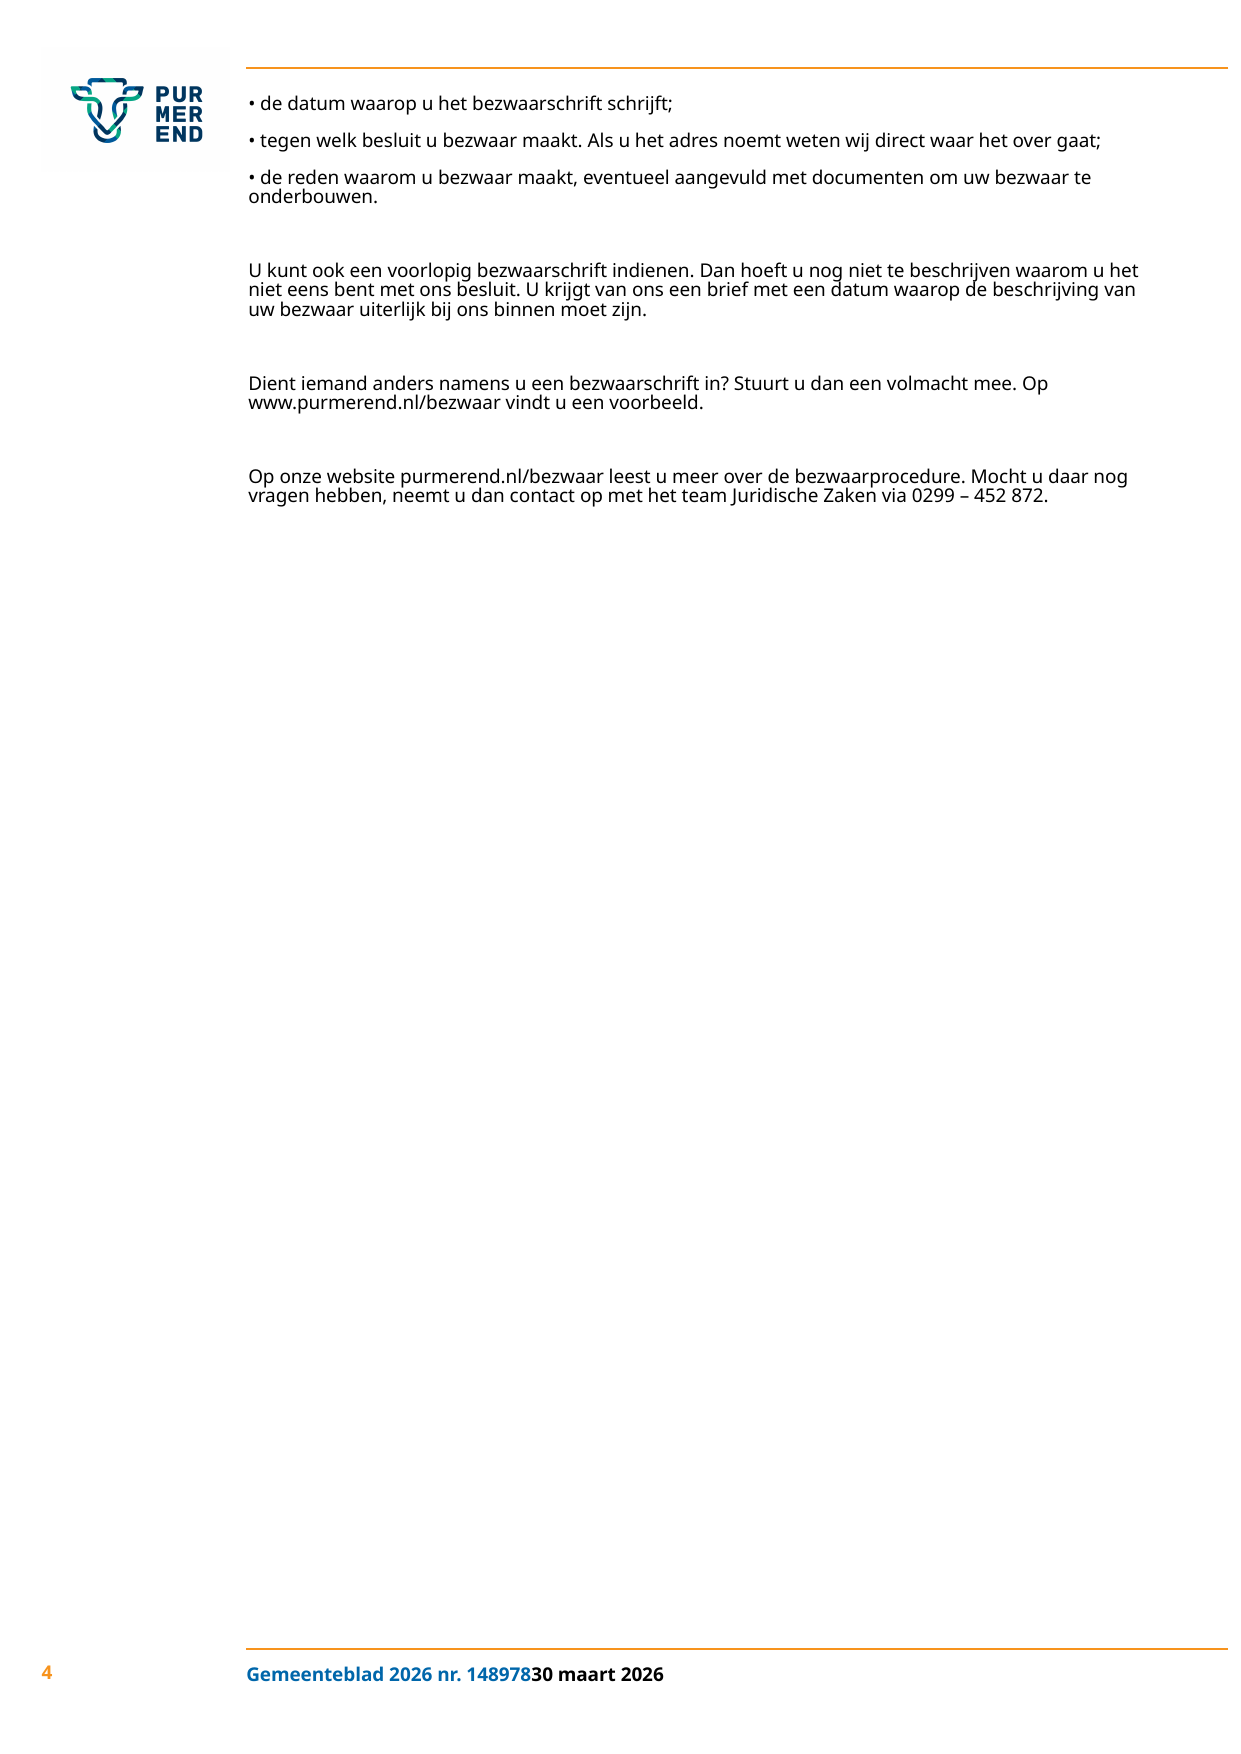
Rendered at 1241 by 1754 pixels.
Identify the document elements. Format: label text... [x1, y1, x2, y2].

text • de datum waarop u het bezwaarschrift schrijft; [248, 95, 1152, 114]
picture [41, 47, 231, 172]
text Op onze website purmerend.nl/bezwaar leest u meer over de bezwaarprocedure. Mocht u daar nog vragen hebben, neemt u dan contact op met het team Juridische Zaken via 0299 – 452 872. [248, 468, 1152, 506]
text • de reden waarom u bezwaar maakt, eventueel aangevuld met documenten om uw bezwaar te onderbouwen. [248, 169, 1152, 207]
text Dient iemand anders namens u een bezwaarschrift in? Stuurt u dan een volmacht mee. Op www.purmerend.nl/bezwaar vindt u een voorbeeld. [248, 374, 1152, 413]
text • tegen welk besluit u bezwaar maakt. Als u het adres noemt weten wij direct waar het over gaat; [248, 132, 1152, 151]
text U kunt ook een voorlopig bezwaarschrift indienen. Dan hoeft u nog niet te beschrijven waarom u het niet eens bent met ons besluit. U krijgt van ons een brief met een datum waarop de beschrijving van uw bezwaar uiterlijk bij ons binnen moet zijn. [248, 262, 1152, 320]
